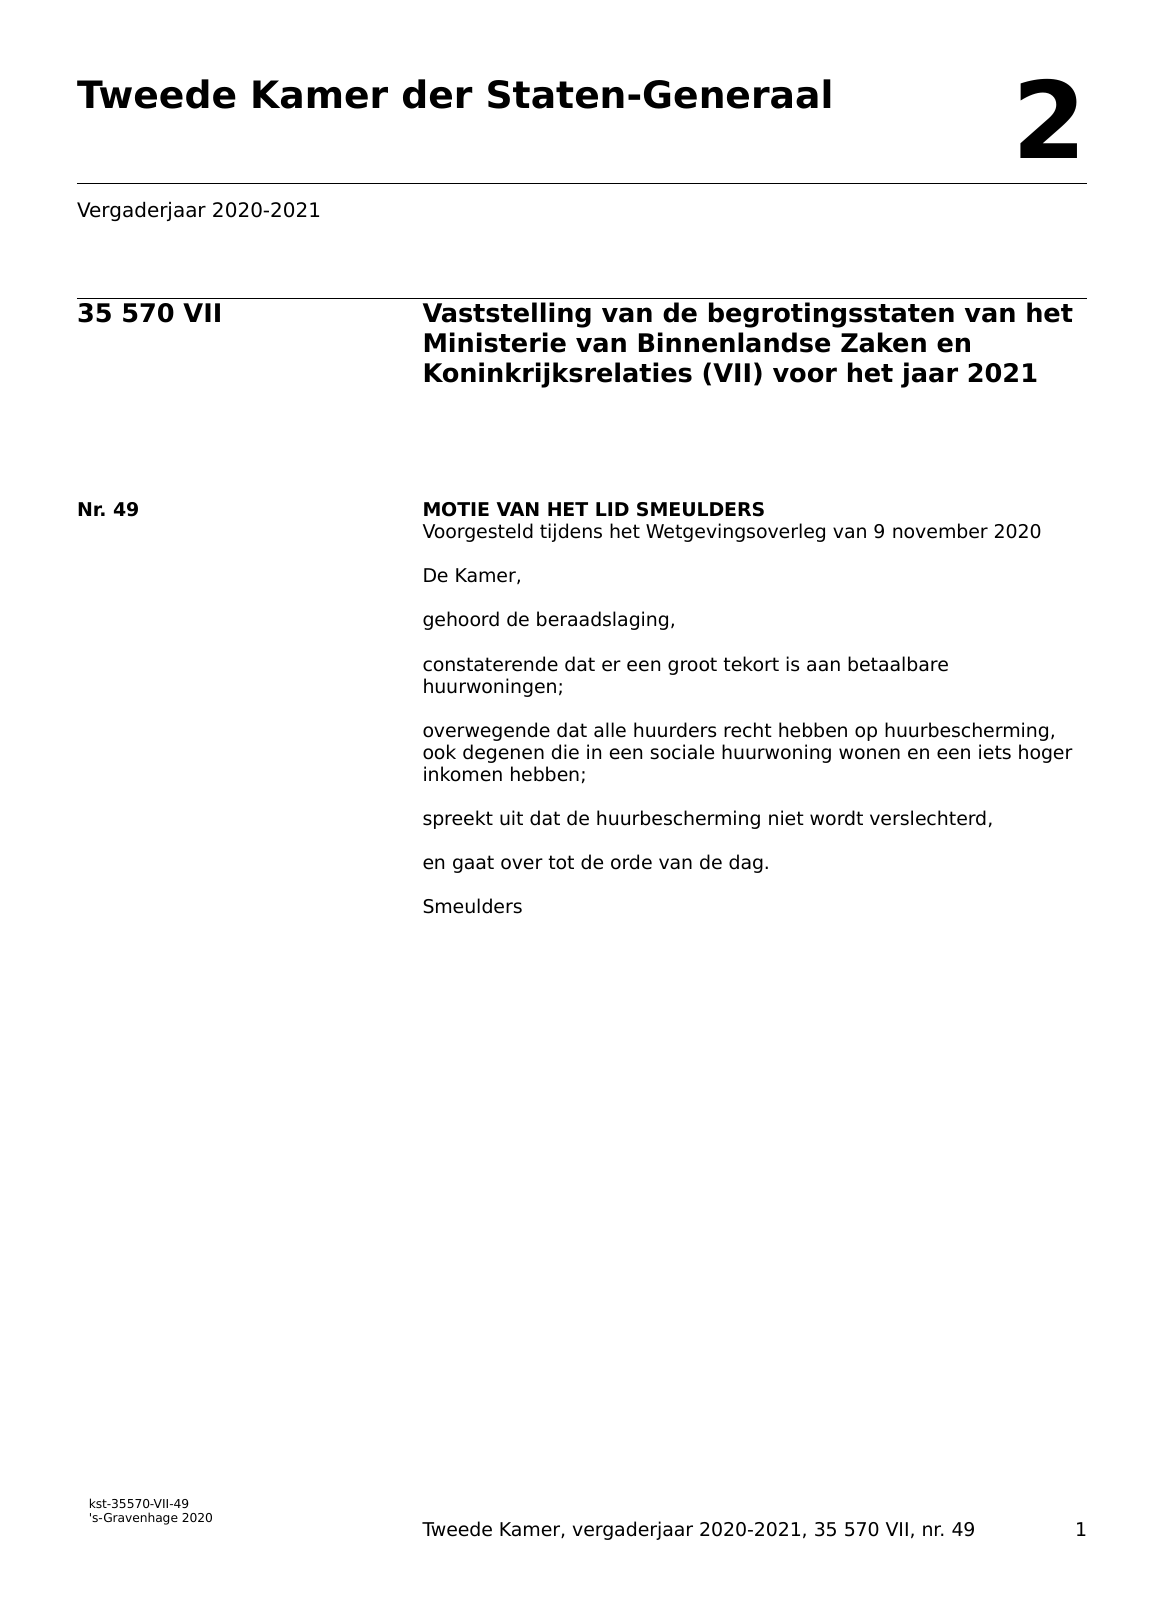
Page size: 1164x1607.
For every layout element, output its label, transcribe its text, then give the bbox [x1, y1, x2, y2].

text gehoord de beraadslaging, [422, 609, 1087, 631]
subtitle Nr. 49 MOTIE VAN HET LID SMEULDERS [77, 499, 1087, 521]
table_header 2 [886, 59, 1087, 183]
table_cell Vergaderjaar 2020-2021 [77, 184, 1087, 298]
text 's-Gravenhage 2020 [88, 1511, 323, 1525]
text Smeulders [422, 896, 1087, 918]
text De Kamer, [422, 565, 1087, 587]
text en gaat over tot de orde van de dag. [422, 852, 1087, 874]
table_header Tweede Kamer der Staten-Generaal [77, 59, 886, 183]
text constaterende dat er een groot tekort is aan betaalbare huurwoningen; [422, 653, 1087, 697]
subtitle 35 570 VII Vaststelling van de begrotingsstaten van het Ministerie van Binnenlandse Zaken en Koninkrijksrelaties (VII) voor het jaar 2021 [77, 299, 1087, 388]
text Voorgesteld tijdens het Wetgevingsoverleg van 9 november 2020 [422, 521, 1087, 543]
text kst-35570-VII-49 [88, 1497, 323, 1511]
text spreekt uit dat de huurbescherming niet wordt verslechterd, [422, 808, 1087, 830]
text overwegende dat alle huurders recht hebben op huurbescherming, ook degenen die in een sociale huurwoning wonen en een iets hoger inkomen hebben; [422, 720, 1087, 786]
